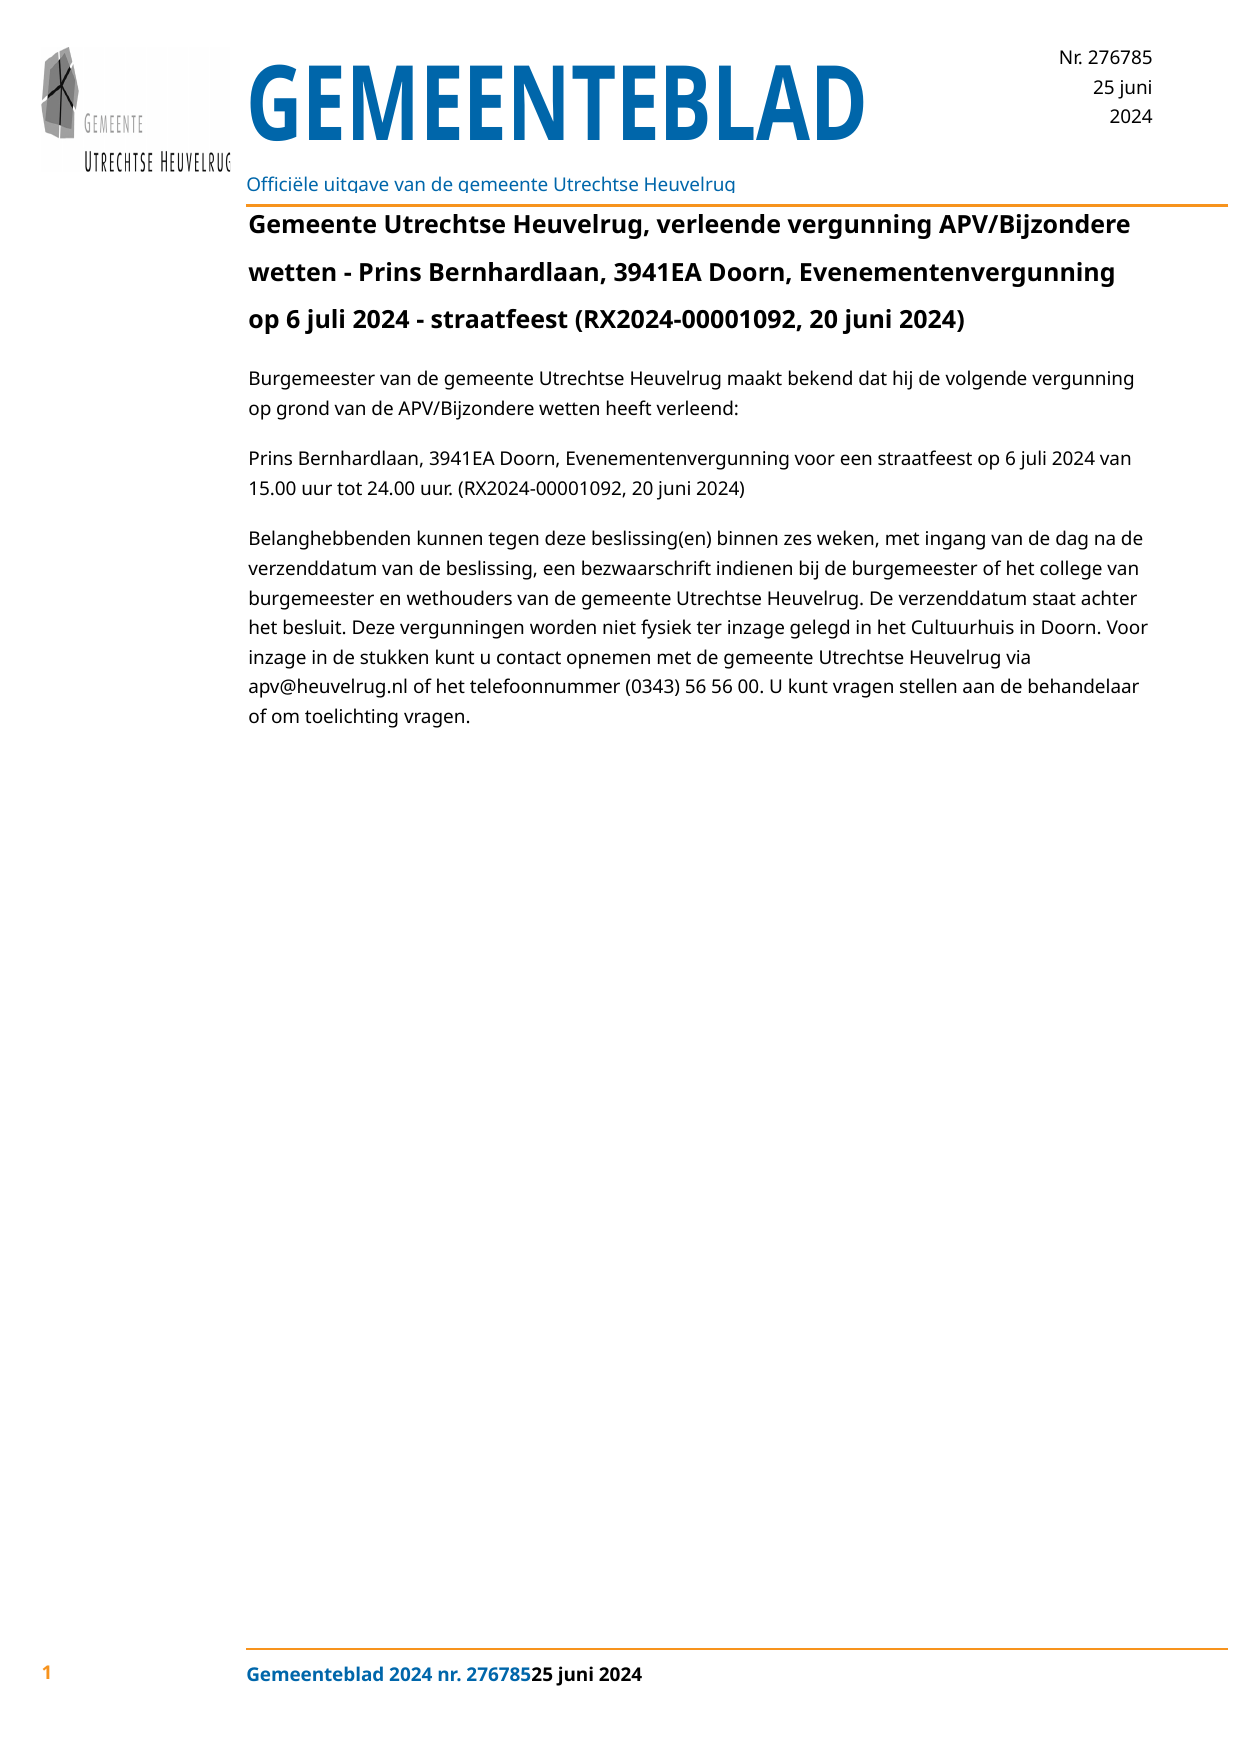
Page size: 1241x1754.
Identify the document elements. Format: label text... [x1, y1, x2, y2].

text Belanghebbenden kunnen tegen deze beslissing(en) binnen zes weken, met ingang van de dag na de verzenddatum van de beslissing, een bezwaarschrift indienen bij de burgemeester of het college van burgemeester en wethouders van de gemeente Utrechtse Heuvelrug. De verzenddatum staat achter het besluit. Deze vergunningen worden niet fysiek ter inzage gelegd in het Cultuurhuis in Doorn. Voor inzage in de stukken kunt u contact opnemen met de gemeente Utrechtse Heuvelrug via apv@heuvelrug.nl of het telefoonnummer (0343) 56 56 00. U kunt vragen stellen aan de behandelaar of om toelichting vragen. [248, 526, 1152, 729]
picture [41, 47, 231, 172]
text Gemeente Utrechtse Heuvelrug, verleende vergunning APV/Bijzondere wetten - Prins Bernhardlaan, 3941EA Doorn, Evenementenvergunning op 6 juli 2024 - straatfeest (RX2024-00001092, 20 juni 2024) [248, 207, 1152, 336]
text Burgemeester van de gemeente Utrechtse Heuvelrug maakt bekend dat hij de volgende vergunning op grond van de APV/Bijzondere wetten heeft verleend: [248, 366, 1152, 421]
text Prins Bernhardlaan, 3941EA Doorn, Evenementenvergunning voor een straatfeest op 6 juli 2024 van 15.00 uur tot 24.00 uur. (RX2024-00001092, 20 juni 2024) [248, 446, 1152, 501]
